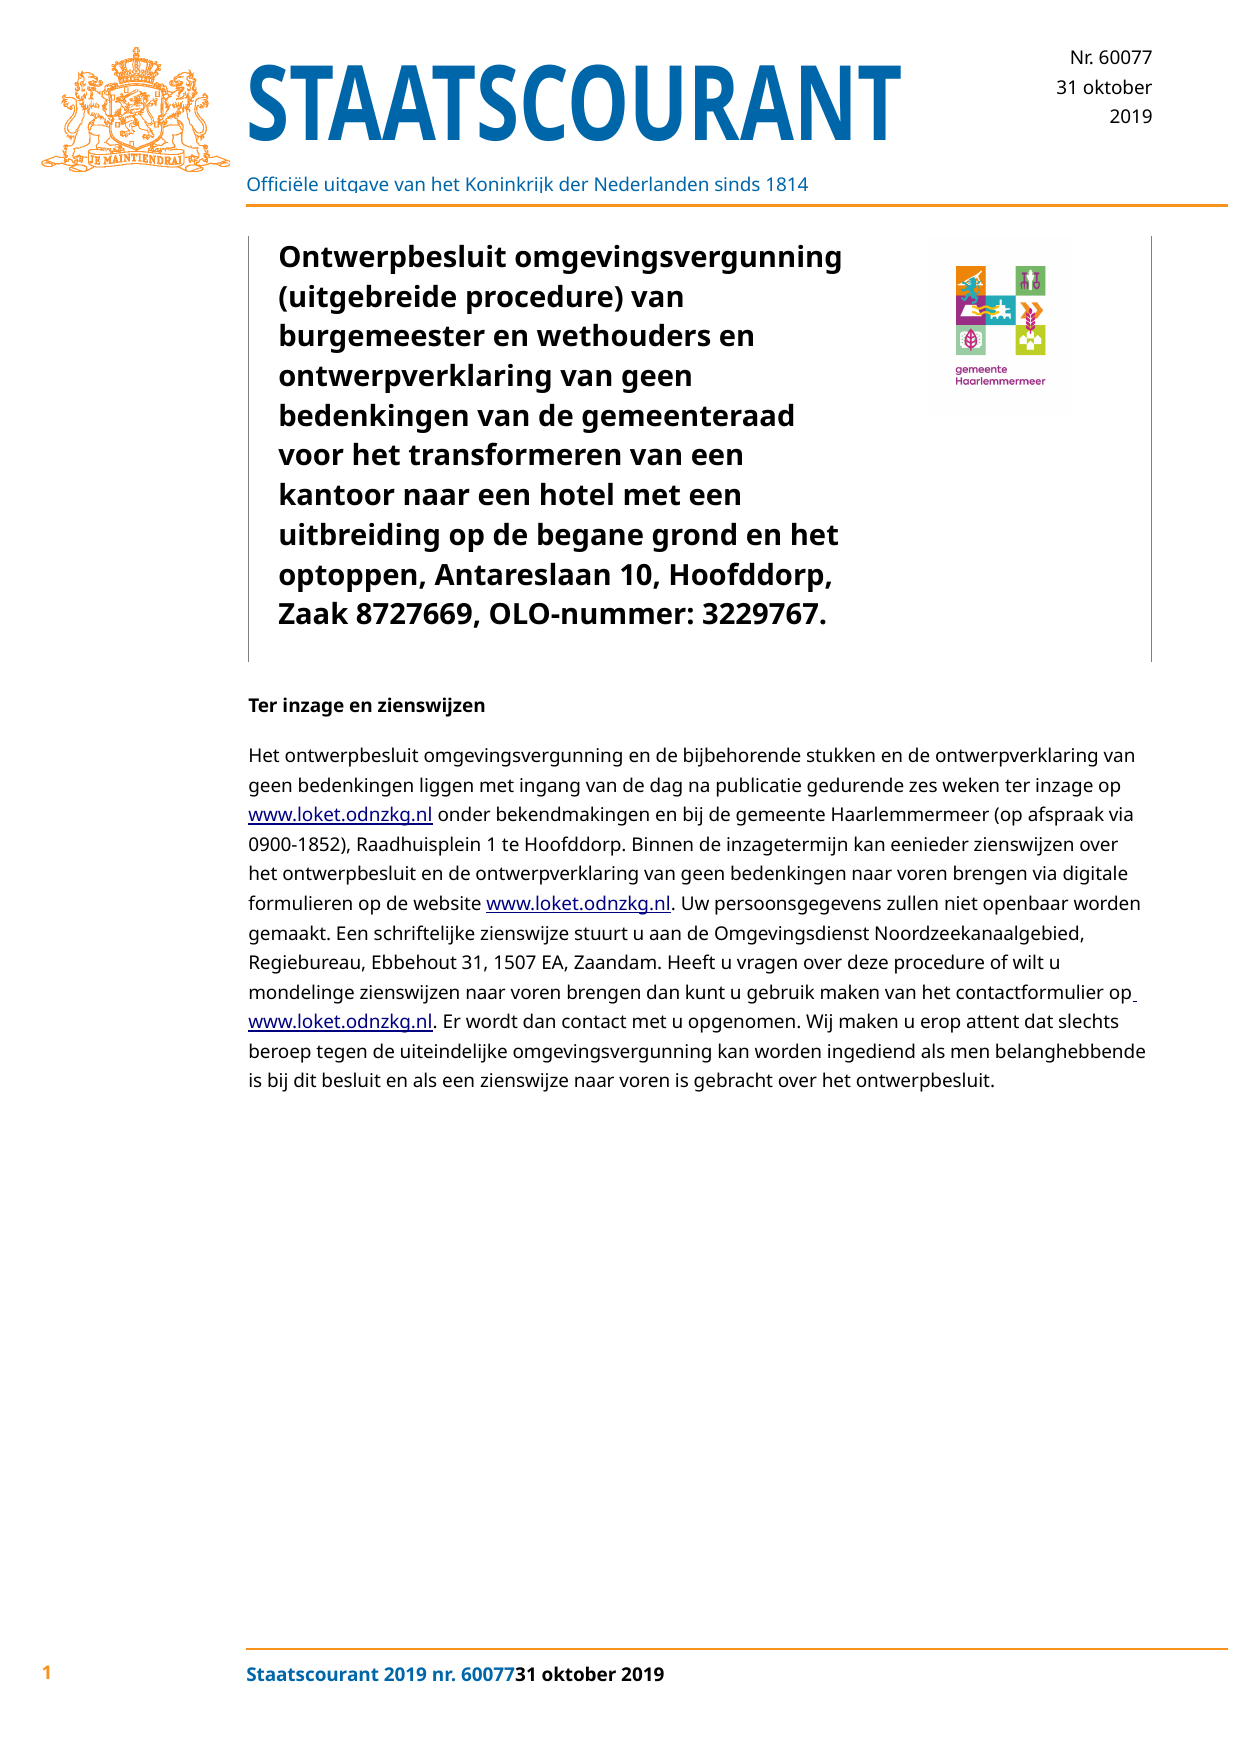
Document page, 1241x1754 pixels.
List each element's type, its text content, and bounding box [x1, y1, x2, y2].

table_header [850, 414, 1151, 662]
text Het ontwerpbesluit omgevingsvergunning en de bijbehorende stukken en de ontwerpverklaring van geen bedenkingen liggen met ingang van de dag na publicatie gedurende zes weken ter inzage op www.loket.odnzkg.nl onder bekendmakingen en bij de gemeente Haarlemmermeer (op afspraak via 0900-1852), Raadhuisplein 1 te Hoofddorp. Binnen de inzagetermijn kan eenieder zienswijzen over het ontwerpbesluit en de ontwerpverklaring van geen bedenkingen naar voren brengen via digitale formulieren op de website www.loket.odnzkg.nl. Uw persoonsgegevens zullen niet openbaar worden gemaakt. Een schriftelijke zienswijze stuurt u aan de Omgevingsdienst Noordzeekanaalgebied, Regiebureau, Ebbehout 31, 1507 EA, Zaandam. Heeft u vragen over deze procedure of wilt u mondelinge zienswijzen naar voren brengen dan kunt u gebruik maken van het contactformulier op www.loket.odnzkg.nl. Er wordt dan contact met u opgenomen. Wij maken u erop attent dat slechts beroep tegen de uiteindelijke omgevingsvergunning kan worden ingediend als men belanghebbende is bij dit besluit en als een zienswijze naar voren is gebracht over het ontwerpbesluit. [248, 742, 1152, 1093]
text Ter inzage en zienswijzen [248, 692, 1152, 717]
table_header [850, 236, 926, 413]
table_header Ontwerpbesluit omgevingsvergunning (uitgebreide procedure) van burgemeester en wethouders en ontwerpverklaring van geen bedenkingen van de gemeenteraad voor het transformeren van een kantoor naar een hotel met een uitbreiding op de begane grond en het optoppen, Antareslaan 10, Hoofddorp, Zaak 8727669, OLO-nummer: 3229767. [249, 236, 850, 662]
picture [926, 236, 1075, 414]
picture [41, 47, 231, 172]
table_header [1075, 236, 1151, 413]
